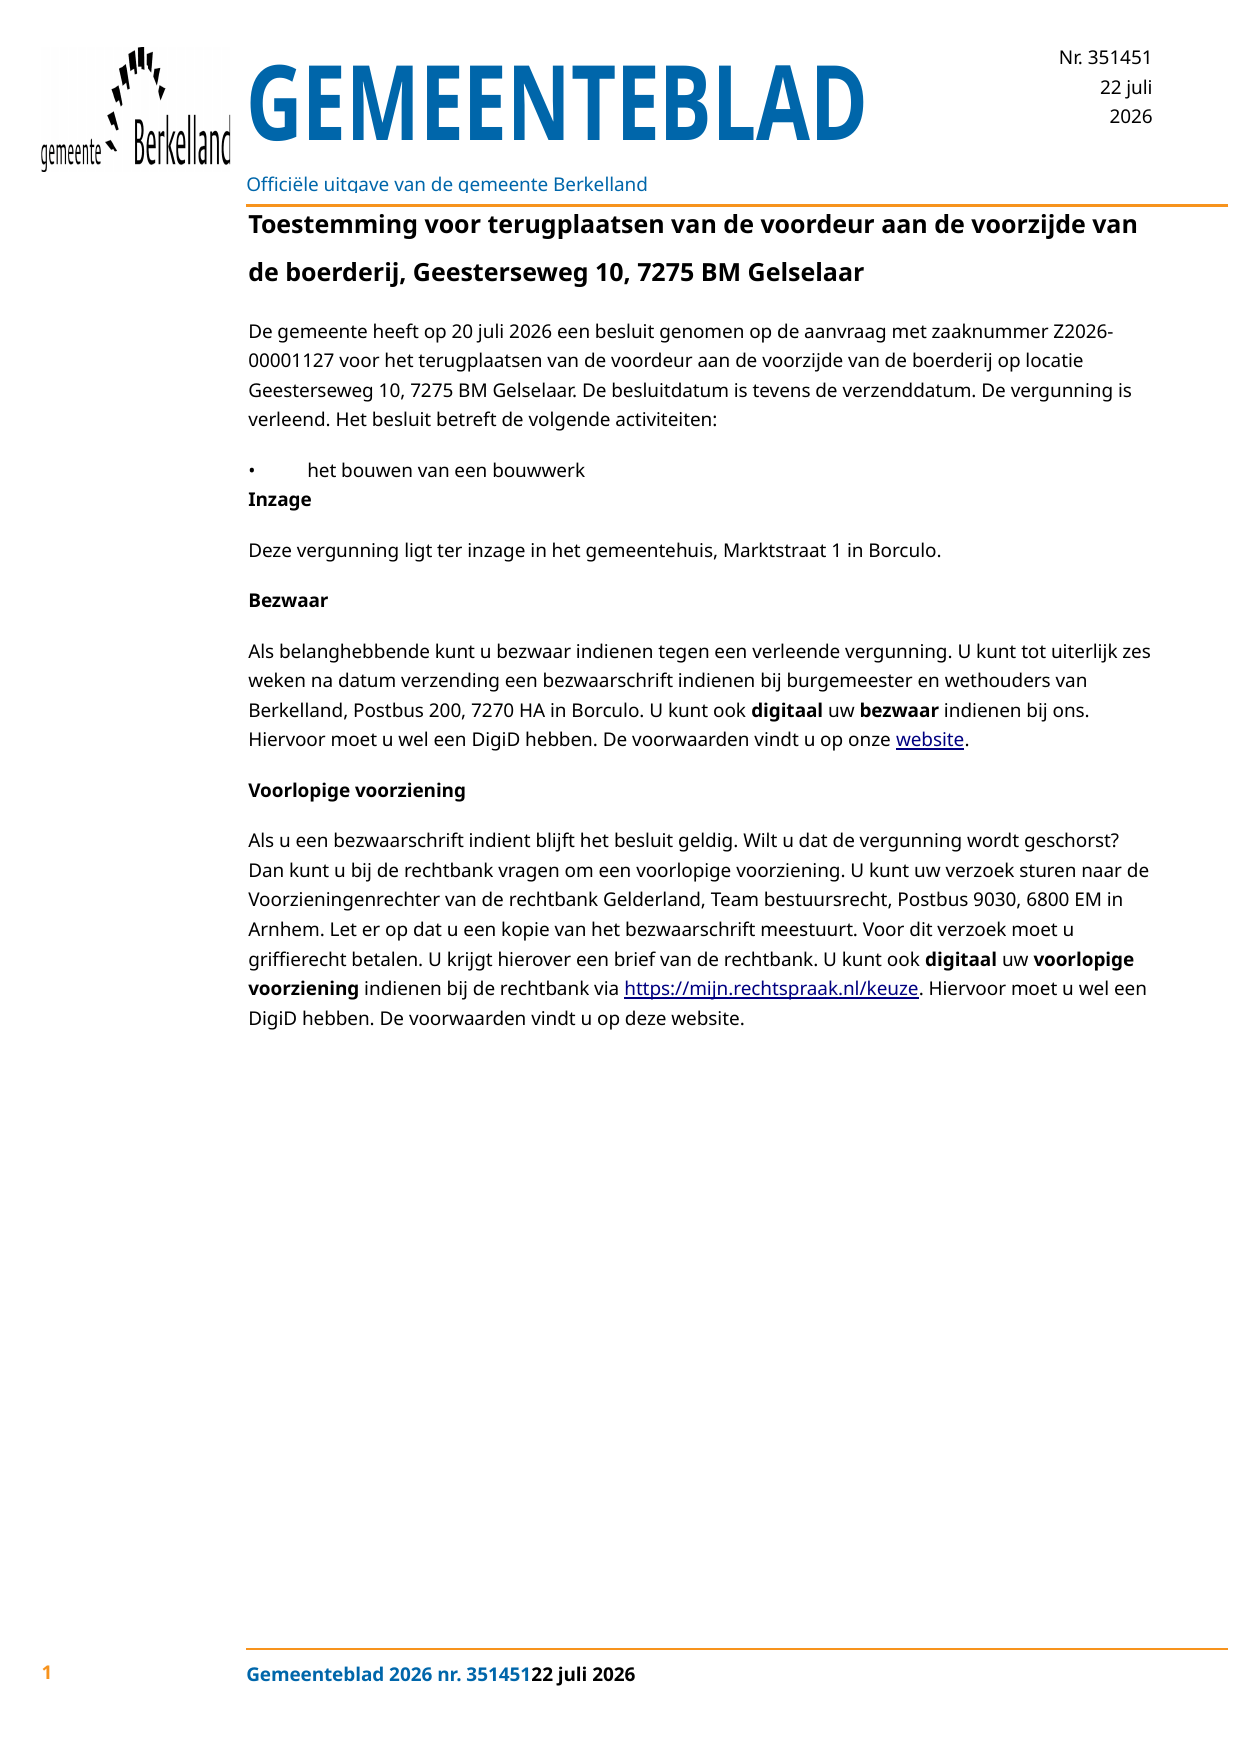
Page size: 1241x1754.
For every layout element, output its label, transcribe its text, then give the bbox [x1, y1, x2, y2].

text Deze vergunning ligt ter inzage in het gemeentehuis, Marktstraat 1 in Borculo. [248, 537, 1152, 563]
text Als belanghebbende kunt u bezwaar indienen tegen een verleende vergunning. U kunt tot uiterlijk zes weken na datum verzending een bezwaarschrift indienen bij burgemeester en wethouders van Berkelland, Postbus 200, 7270 HA in Borculo. U kunt ook digitaal uw bezwaar indienen bij ons. Hiervoor moet u wel een DigiD hebben. De voorwaarden vindt u op onze website. [248, 638, 1152, 752]
text Als u een bezwaarschrift indient blijft het besluit geldig. Wilt u dat de vergunning wordt geschorst? Dan kunt u bij de rechtbank vragen om een voorlopige voorziening. U kunt uw verzoek sturen naar de Voorzieningenrechter van de rechtbank Gelderland, Team bestuursrecht, Postbus 9030, 6800 EM in Arnhem. Let er op dat u een kopie van het bezwaarschrift meestuurt. Voor dit verzoek moet u griffierecht betalen. U krijgt hierover een brief van de rechtbank. U kunt ook digitaal uw voorlopige voorziening indienen bij de rechtbank via https://mijn.rechtspraak.nl/keuze. Hiervoor moet u wel een DigiD hebben. De voorwaarden vindt u op deze website. [248, 827, 1152, 1031]
text De gemeente heeft op 20 juli 2026 een besluit genomen op de aanvraag met zaaknummer Z2026-00001127 voor het terugplaatsen van de voordeur aan de voorzijde van de boerderij op locatie Geesterseweg 10, 7275 BM Gelselaar. De besluitdatum is tevens de verzenddatum. De vergunning is verleend. Het besluit betreft de volgende activiteiten: [248, 318, 1152, 432]
picture [41, 47, 231, 172]
text Toestemming voor terugplaatsen van de voordeur aan de voorzijde van de boerderij, Geesterseweg 10, 7275 BM Gelselaar [248, 207, 1152, 288]
list het bouwen van een bouwwerk [248, 457, 1152, 483]
text Inzage [248, 487, 1152, 512]
text Bezwaar [248, 587, 1152, 613]
text Voorlopige voorziening [248, 777, 1152, 803]
